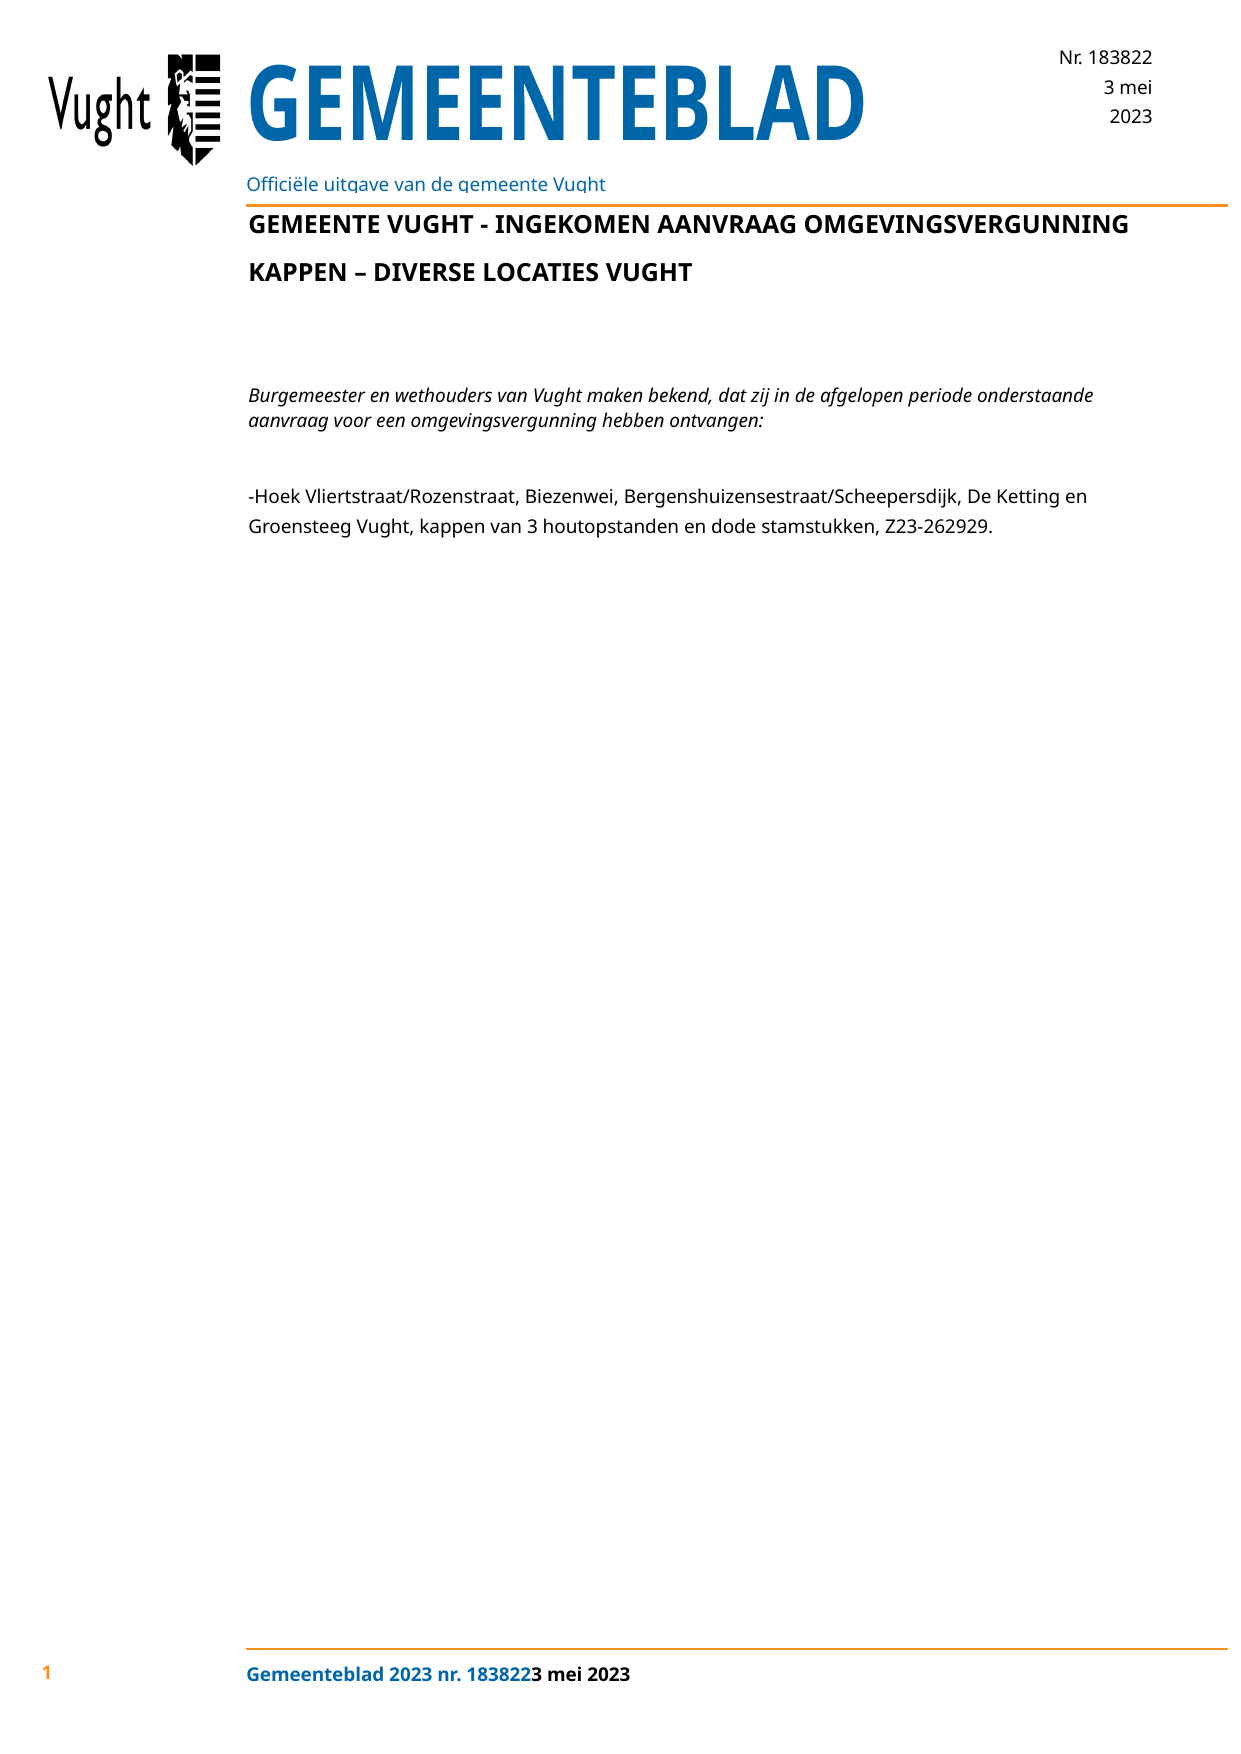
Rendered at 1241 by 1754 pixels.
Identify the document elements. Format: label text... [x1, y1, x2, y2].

picture [41, 47, 231, 172]
text -Hoek Vliertstraat/Rozenstraat, Biezenwei, Bergenshuizensestraat/Scheepersdijk, De Ketting en Groensteeg Vught, kappen van 3 houtopstanden en dode stamstukken, Z23-262929. [248, 484, 1152, 539]
text Burgemeester en wethouders van Vught maken bekend, dat zij in de afgelopen periode onderstaande aanvraag voor een omgevingsvergunning hebben ontvangen: [248, 382, 1152, 433]
text GEMEENTE VUGHT - INGEKOMEN AANVRAAG OMGEVINGSVERGUNNING KAPPEN – DIVERSE LOCATIES VUGHT [248, 207, 1152, 288]
